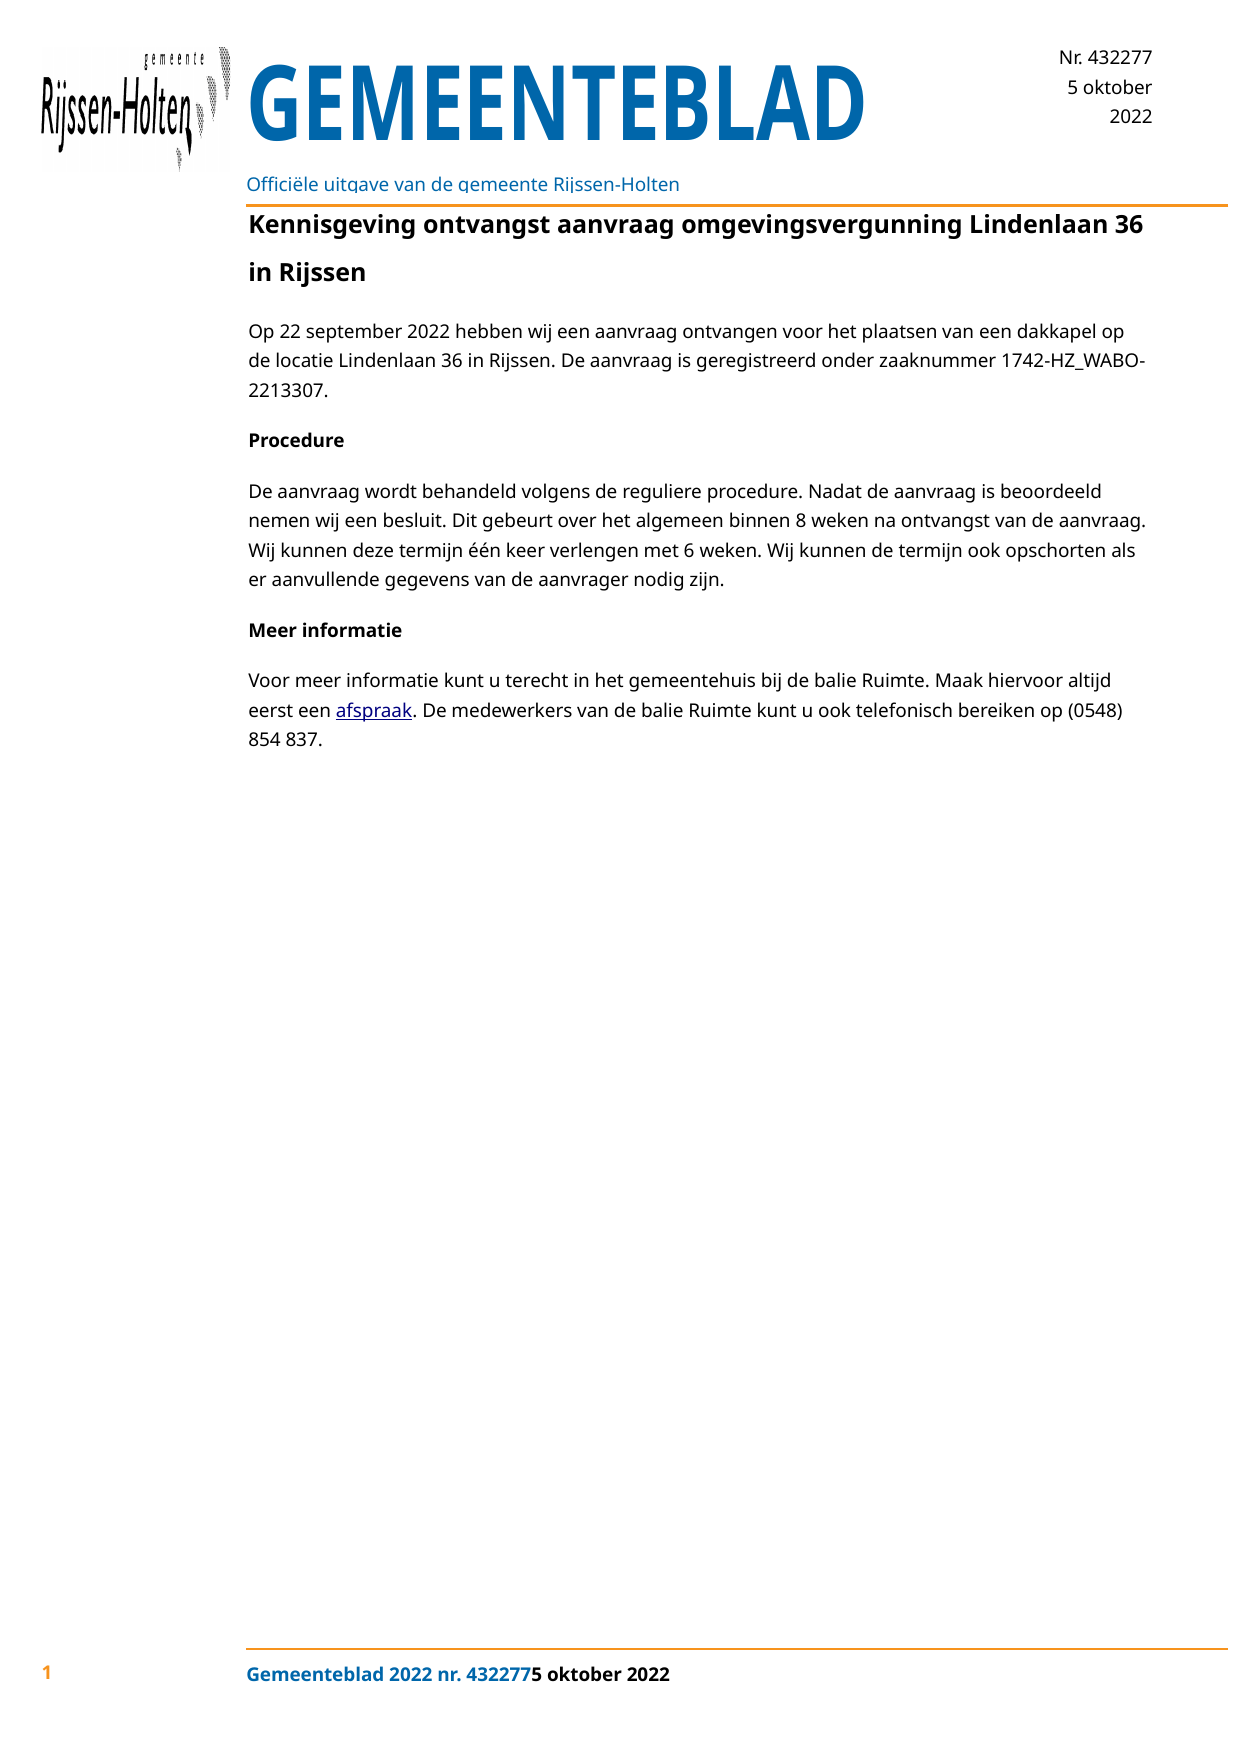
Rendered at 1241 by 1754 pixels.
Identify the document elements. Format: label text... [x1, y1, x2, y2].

text Meer informatie [248, 617, 1152, 643]
text De aanvraag wordt behandeld volgens de reguliere procedure. Nadat de aanvraag is beoordeeld nemen wij een besluit. Dit gebeurt over het algemeen binnen 8 weken na ontvangst van de aanvraag. Wij kunnen deze termijn één keer verlengen met 6 weken. Wij kunnen de termijn ook opschorten als er aanvullende gegevens van de aanvrager nodig zijn. [248, 478, 1152, 592]
text Procedure [248, 427, 1152, 453]
text Kennisgeving ontvangst aanvraag omgevingsvergunning Lindenlaan 36 in Rijssen [248, 207, 1152, 288]
text Op 22 september 2022 hebben wij een aanvraag ontvangen voor het plaatsen van een dakkapel op de locatie Lindenlaan 36 in Rijssen. De aanvraag is geregistreerd onder zaaknummer 1742-HZ_WABO-2213307. [248, 318, 1152, 403]
picture [41, 47, 231, 172]
text Voor meer informatie kunt u terecht in het gemeentehuis bij de balie Ruimte. Maak hiervoor altijd eerst een afspraak. De medewerkers van de balie Ruimte kunt u ook telefonisch bereiken op (0548) 854 837. [248, 667, 1152, 752]
